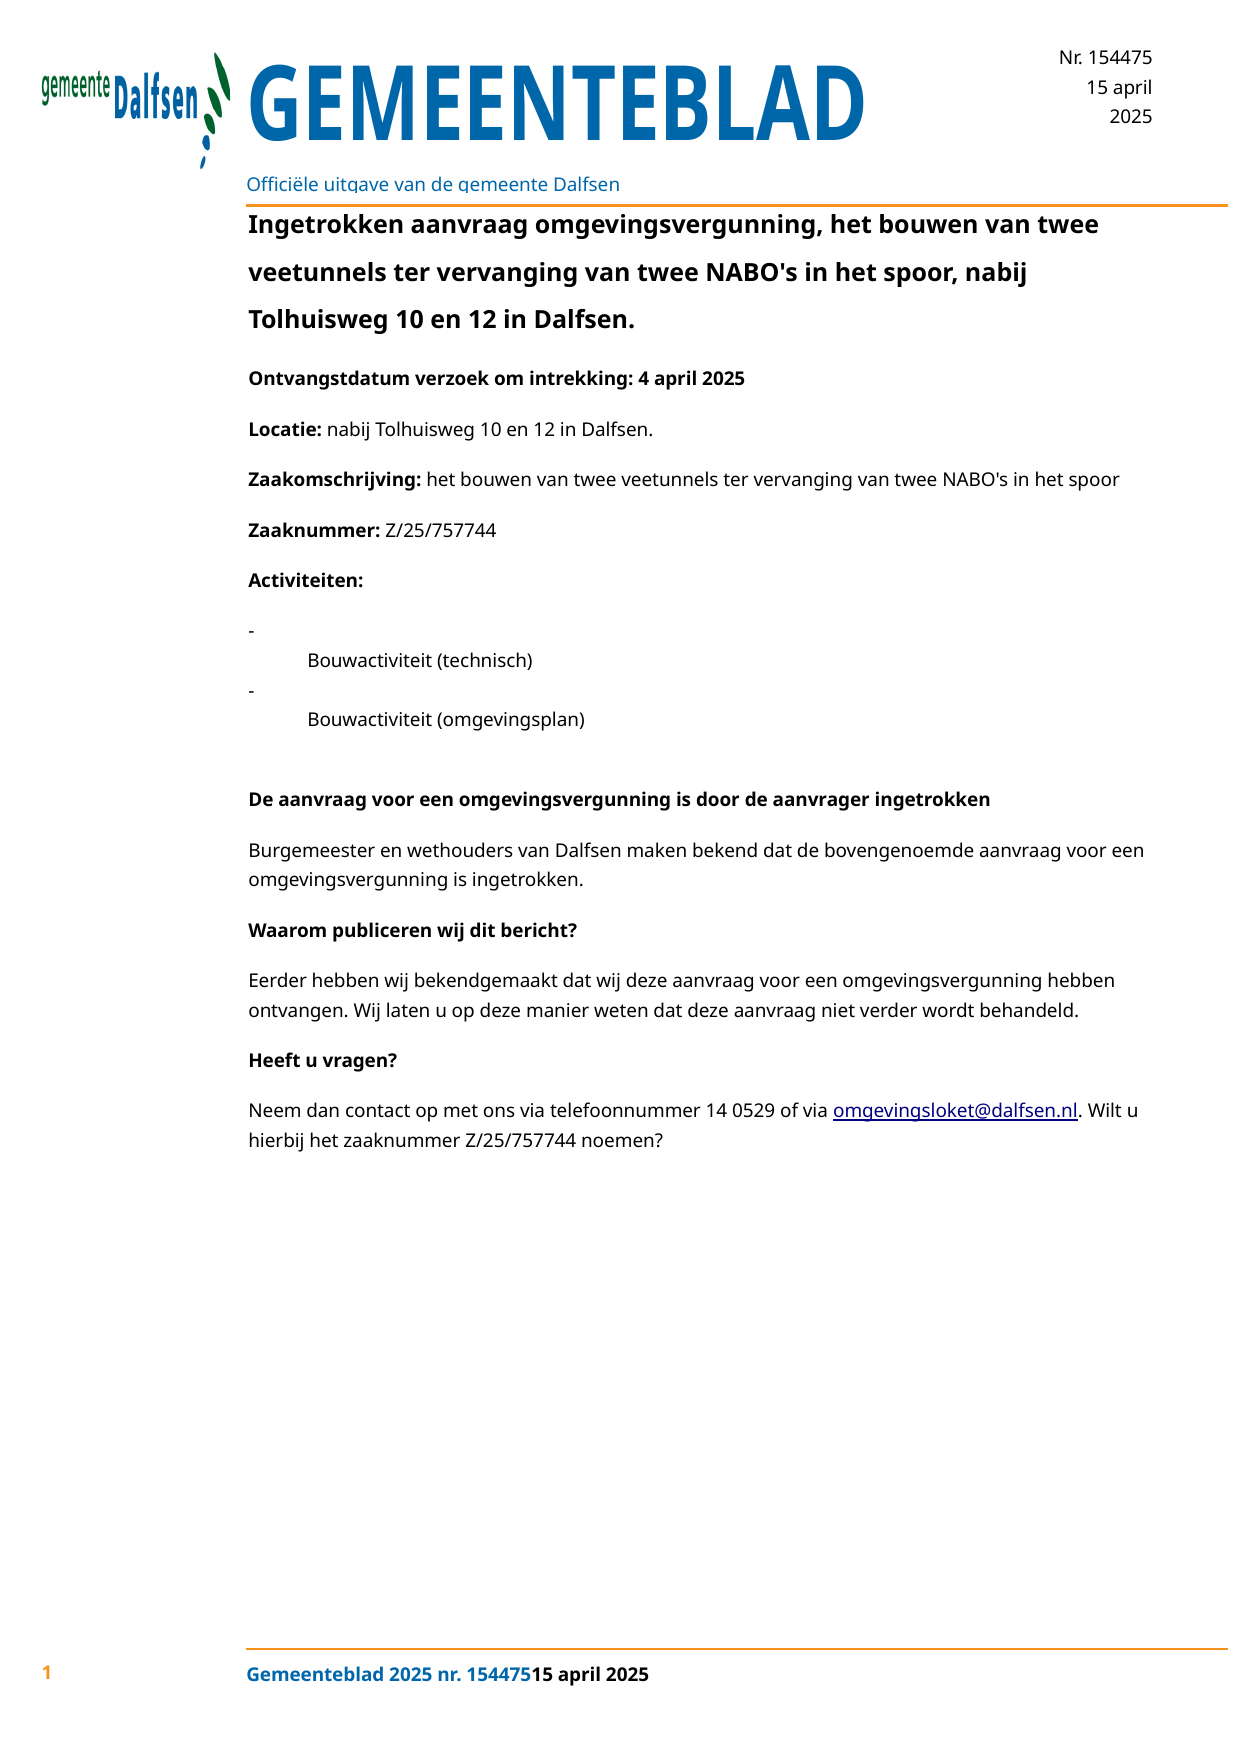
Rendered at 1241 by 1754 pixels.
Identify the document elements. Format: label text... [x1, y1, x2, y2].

text Neem dan contact op met ons via telefoonnummer 14 0529 of via omgevingsloket@dalfsen.nl. Wilt u hierbij het zaaknummer Z/25/757744 noemen? [248, 1098, 1152, 1153]
text Ontvangstdatum verzoek om intrekking: 4 april 2025 [248, 366, 1152, 391]
list Bouwactiviteit (technisch) [248, 647, 1152, 673]
text Ingetrokken aanvraag omgevingsvergunning, het bouwen van twee veetunnels ter vervanging van twee NABO's in het spoor, nabij Tolhuisweg 10 en 12 in Dalfsen. [248, 207, 1152, 336]
text Eerder hebben wij bekendgemaakt dat wij deze aanvraag voor een omgevingsvergunning hebben ontvangen. Wij laten u op deze manier weten dat deze aanvraag niet verder wordt behandeld. [248, 967, 1152, 1022]
text Locatie: nabij Tolhuisweg 10 en 12 in Dalfsen. [248, 416, 1152, 442]
text Zaaknummer: Z/25/757744 [248, 517, 1152, 542]
text Activiteiten: [248, 567, 1152, 593]
text Heeft u vragen? [248, 1047, 1152, 1073]
list Bouwactiviteit (omgevingsplan) [248, 706, 1152, 732]
text De aanvraag voor een omgevingsvergunning is door de aanvrager ingetrokken [248, 786, 1152, 812]
picture [41, 47, 231, 172]
text Burgemeester en wethouders van Dalfsen maken bekend dat de bovengenoemde aanvraag voor een omgevingsvergunning is ingetrokken. [248, 837, 1152, 892]
text Waarom publiceren wij dit bericht? [248, 917, 1152, 942]
text Zaakomschrijving: het bouwen van twee veetunnels ter vervanging van twee NABO's in het spoor [248, 466, 1152, 492]
